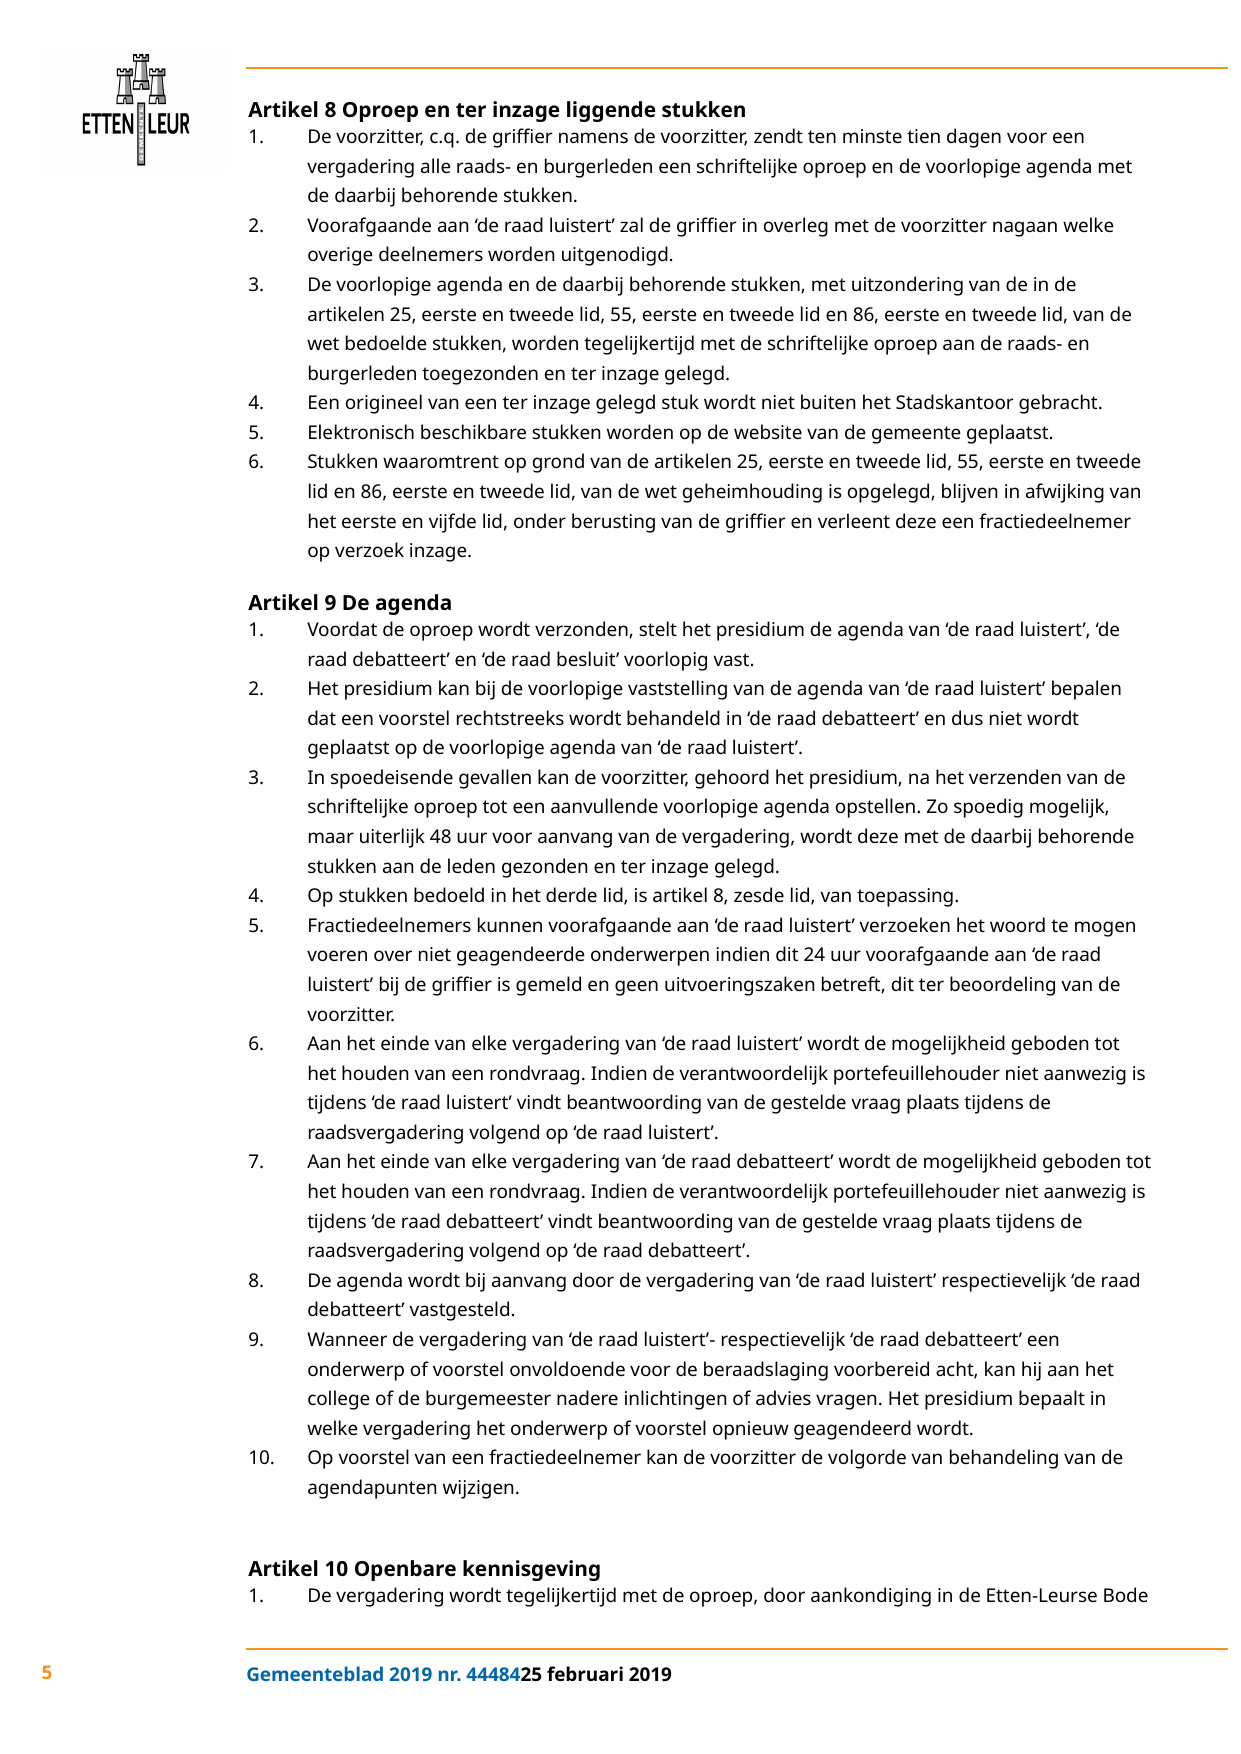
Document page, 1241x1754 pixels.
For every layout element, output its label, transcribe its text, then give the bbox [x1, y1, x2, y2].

list Het presidium kan bij de voorlopige vaststelling van de agenda van ‘de raad luistert’ bepalen dat een voorstel rechtstreeks wordt behandeld in ‘de raad debatteert’ en dus niet wordt geplaatst op de voorlopige agenda van ‘de raad luistert’. [248, 675, 1152, 760]
list Voorafgaande aan ‘de raad luistert’ zal de griffier in overleg met de voorzitter nagaan welke overige deelnemers worden uitgenodigd. [248, 212, 1152, 267]
list De voorzitter, c.q. de griffier namens de voorzitter, zendt ten minste tien dagen voor een vergadering alle raads- en burgerleden een schriftelijke oproep en de voorlopige agenda met de daarbij behorende stukken. [248, 123, 1152, 208]
text Artikel 8 Oproep en ter inzage liggende stukken [248, 95, 1152, 123]
list Voordat de oproep wordt verzonden, stelt het presidium de agenda van ‘de raad luistert’, ‘de raad debatteert’ en ‘de raad besluit’ voorlopig vast. [248, 616, 1152, 672]
list Op stukken bedoeld in het derde lid, is artikel 8, zesde lid, van toepassing. [248, 882, 1152, 908]
list Fractiedeelnemers kunnen voorafgaande aan ‘de raad luistert’ verzoeken het woord te mogen voeren over niet geagendeerde onderwerpen indien dit 24 uur voorafgaande aan ‘de raad luistert’ bij de griffier is gemeld en geen uitvoeringszaken betreft, dit ter beoordeling van de voorzitter. [248, 912, 1152, 1027]
list De vergadering wordt tegelijkertijd met de oproep, door aankondiging in de Etten-Leurse Bode [248, 1583, 1152, 1608]
picture [41, 47, 231, 172]
list Elektronisch beschikbare stukken worden op de website van de gemeente geplaatst. [248, 419, 1152, 445]
list In spoedeisende gevallen kan de voorzitter, gehoord het presidium, na het verzenden van de schriftelijke oproep tot een aanvullende voorlopige agenda opstellen. Zo spoedig mogelijk, maar uiterlijk 48 uur voor aanvang van de vergadering, wordt deze met de daarbij behorende stukken aan de leden gezonden en ter inzage gelegd. [248, 764, 1152, 879]
list Op voorstel van een fractiedeelnemer kan de voorzitter de volgorde van behandeling van de agendapunten wijzigen. [248, 1444, 1152, 1500]
list De voorlopige agenda en de daarbij behorende stukken, met uitzondering van de in de artikelen 25, eerste en tweede lid, 55, eerste en tweede lid en 86, eerste en tweede lid, van de wet bedoelde stukken, worden tegelijkertijd met de schriftelijke oproep aan de raads- en burgerleden toegezonden en ter inzage gelegd. [248, 271, 1152, 386]
list Aan het einde van elke vergadering van ‘de raad debatteert’ wordt de mogelijkheid geboden tot het houden van een rondvraag. Indien de verantwoordelijk portefeuillehouder niet aanwezig is tijdens ‘de raad debatteert’ vindt beantwoording van de gestelde vraag plaats tijdens de raadsvergadering volgend op ‘de raad debatteert’. [248, 1149, 1152, 1263]
list Een origineel van een ter inzage gelegd stuk wordt niet buiten het Stadskantoor gebracht. [248, 389, 1152, 415]
list Aan het einde van elke vergadering van ‘de raad luistert’ wordt de mogelijkheid geboden tot het houden van een rondvraag. Indien de verantwoordelijk portefeuillehouder niet aanwezig is tijdens ‘de raad luistert’ vindt beantwoording van de gestelde vraag plaats tijdens de raadsvergadering volgend op ‘de raad luistert’. [248, 1030, 1152, 1145]
list De agenda wordt bij aanvang door de vergadering van ‘de raad luistert’ respectievelijk ‘de raad debatteert’ vastgesteld. [248, 1267, 1152, 1322]
text Artikel 9 De agenda [248, 588, 1152, 616]
list Wanneer de vergadering van ‘de raad luistert’- respectievelijk ‘de raad debatteert’ een onderwerp of voorstel onvoldoende voor de beraadslaging voorbereid acht, kan hij aan het college of de burgemeester nadere inlichtingen of advies vragen. Het presidium bepaalt in welke vergadering het onderwerp of voorstel opnieuw geagendeerd wordt. [248, 1326, 1152, 1441]
text Artikel 10 Openbare kennisgeving [248, 1554, 1152, 1583]
list Stukken waaromtrent op grond van de artikelen 25, eerste en tweede lid, 55, eerste en tweede lid en 86, eerste en tweede lid, van de wet geheimhouding is opgelegd, blijven in afwijking van het eerste en vijfde lid, onder berusting van de griffier en verleent deze een fractiedeelnemer op verzoek inzage. [248, 449, 1152, 563]
